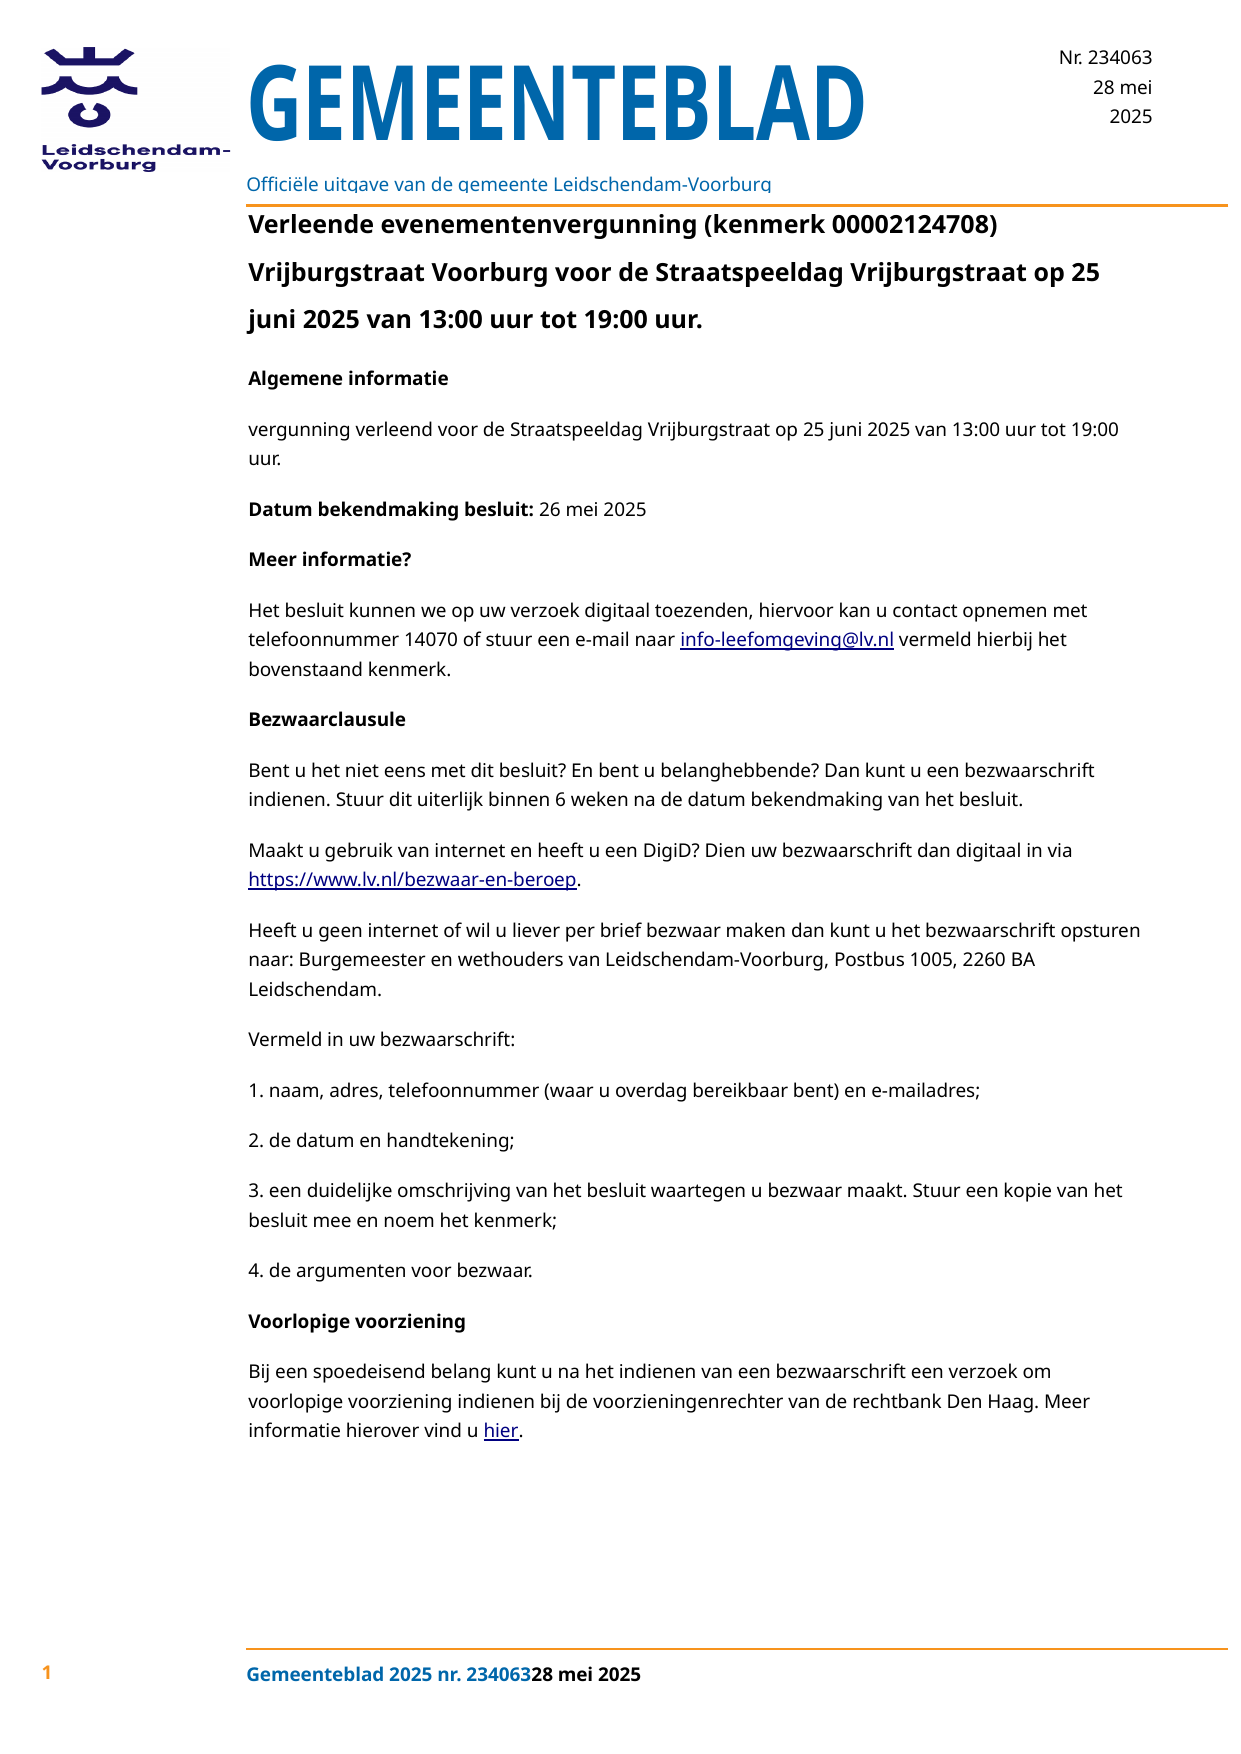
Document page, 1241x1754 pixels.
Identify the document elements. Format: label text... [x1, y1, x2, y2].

text Meer informatie? [248, 546, 1152, 572]
text Vermeld in uw bezwaarschrift: [248, 1026, 1152, 1052]
text Maakt u gebruik van internet en heeft u een DigiD? Dien uw bezwaarschrift dan digitaal in via https://www.lv.nl/bezwaar-en-beroep. [248, 837, 1152, 892]
text Datum bekendmaking besluit: 26 mei 2025 [248, 496, 1152, 522]
text 2. de datum en handtekening; [248, 1127, 1152, 1153]
text vergunning verleend voor de Straatspeeldag Vrijburgstraat op 25 juni 2025 van 13:00 uur tot 19:00 uur. [248, 416, 1152, 471]
picture [41, 47, 231, 172]
text Bezwaarclausule [248, 706, 1152, 732]
text 1. naam, adres, telefoonnummer (waar u overdag bereikbaar bent) en e-mailadres; [248, 1077, 1152, 1102]
text Voorlopige voorziening [248, 1308, 1152, 1334]
text 3. een duidelijke omschrijving van het besluit waartegen u bezwaar maakt. Stuur een kopie van het besluit mee en noem het kenmerk; [248, 1178, 1152, 1233]
text Algemene informatie [248, 366, 1152, 391]
text 4. de argumenten voor bezwaar. [248, 1258, 1152, 1283]
text Bent u het niet eens met dit besluit? En bent u belanghebbende? Dan kunt u een bezwaarschrift indienen. Stuur dit uiterlijk binnen 6 weken na de datum bekendmaking van het besluit. [248, 757, 1152, 812]
text Het besluit kunnen we op uw verzoek digitaal toezenden, hiervoor kan u contact opnemen met telefoonnummer 14070 of stuur een e-mail naar info-leefomgeving@lv.nl vermeld hierbij het bovenstaand kenmerk. [248, 597, 1152, 682]
text Verleende evenementenvergunning (kenmerk 00002124708) Vrijburgstraat Voorburg voor de Straatspeeldag Vrijburgstraat op 25 juni 2025 van 13:00 uur tot 19:00 uur. [248, 207, 1152, 336]
text Bij een spoedeisend belang kunt u na het indienen van een bezwaarschrift een verzoek om voorlopige voorziening indienen bij de voorzieningenrechter van de rechtbank Den Haag. Meer informatie hierover vind u hier. [248, 1358, 1152, 1443]
text Heeft u geen internet of wil u liever per brief bezwaar maken dan kunt u het bezwaarschrift opsturen naar: Burgemeester en wethouders van Leidschendam-Voorburg, Postbus 1005, 2260 BA Leidschendam. [248, 917, 1152, 1002]
